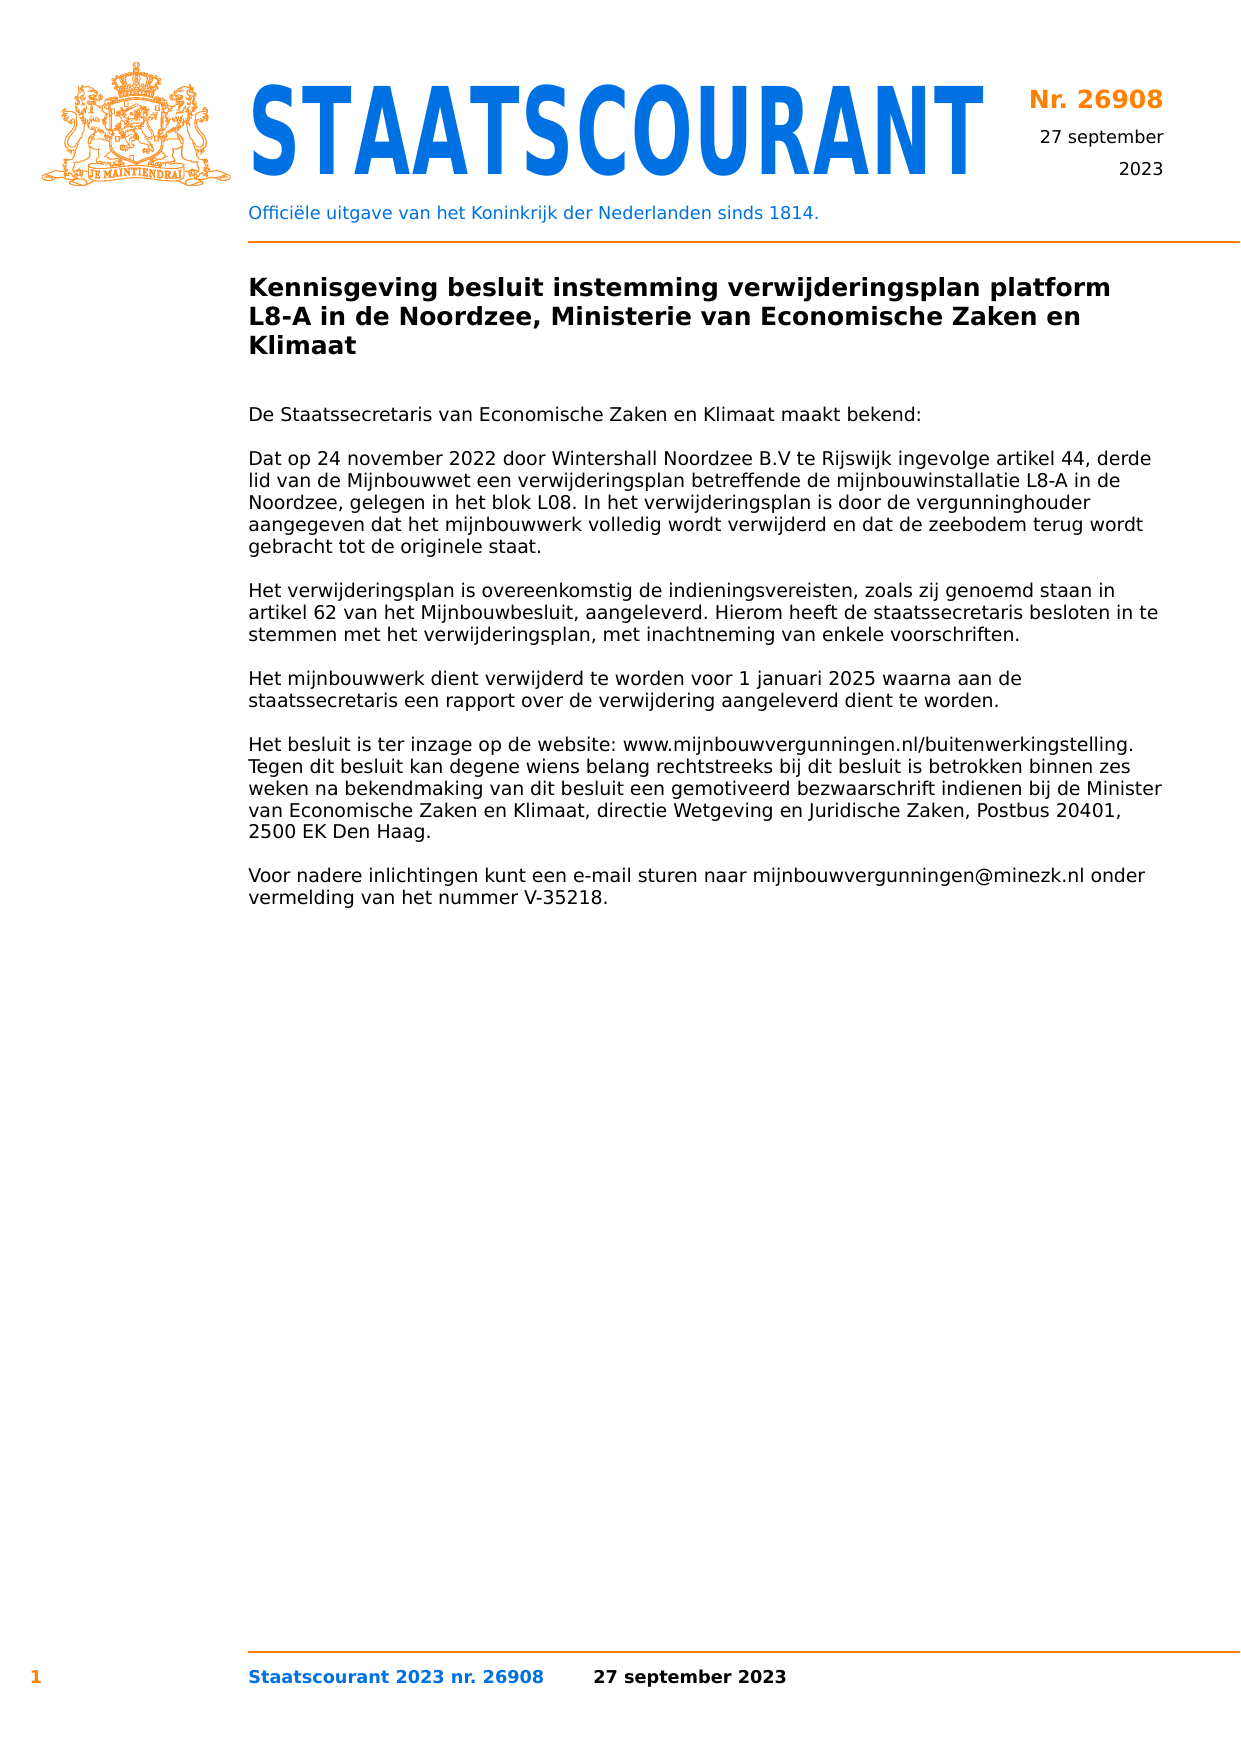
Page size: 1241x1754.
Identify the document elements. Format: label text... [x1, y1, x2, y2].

text Het verwijderingsplan is overeenkomstig de indieningsvereisten, zoals zij genoemd staan in artikel 62 van het Mijnbouwbesluit, aangeleverd. Hierom heeft de staatssecretaris besloten in te stemmen met het verwijderingsplan, met inachtneming van enkele voorschriften. [248, 580, 1163, 646]
table_header STAATSCOURANT [248, 62, 998, 203]
picture [41, 62, 231, 186]
text Dat op 24 november 2022 door Wintershall Noordzee B.V te Rijswijk ingevolge artikel 44, derde lid van de Mijnbouwwet een verwijderingsplan betreffende de mijnbouwinstallatie L8-A in de Noordzee, gelegen in het blok L08. In het verwijderingsplan is door de vergunninghouder aangegeven dat het mijnbouwwerk volledig wordt verwijderd en dat de zeebodem terug wordt gebracht tot de originele staat. [248, 448, 1163, 558]
table_cell Officiële uitgave van het Koninkrijk der Nederlanden sinds 1814. [248, 203, 1240, 241]
table_header [25, 62, 248, 241]
table_cell 2023 [998, 153, 1240, 203]
text Het besluit is ter inzage op de website: www.mijnbouwvergunningen.nl/buitenwerkingstelling. Tegen dit besluit kan degene wiens belang rechtstreeks bij dit besluit is betrokken binnen zes weken na bekendmaking van dit besluit een gemotiveerd bezwaarschrift indienen bij de Minister van Economische Zaken en Klimaat, directie Wetgeving en Juridische Zaken, Postbus 20401, 2500 EK Den Haag. [248, 733, 1163, 843]
text Voor nadere inlichtingen kunt een e-mail sturen naar mijnbouwvergunningen@minezk.nl onder vermelding van het nummer V-35218. [248, 865, 1163, 909]
table_header Nr. 26908 [998, 62, 1240, 121]
subtitle Kennisgeving besluit instemming verwijderingsplan platform L8-A in de Noordzee, Ministerie van Economische Zaken en Klimaat [248, 273, 1163, 361]
text De Staatssecretaris van Economische Zaken en Klimaat maakt bekend: [248, 404, 1163, 426]
text Het mijnbouwwerk dient verwijderd te worden voor 1 januari 2025 waarna aan de staatssecretaris een rapport over de verwijdering aangeleverd dient te worden. [248, 668, 1163, 712]
table_cell 27 september [998, 121, 1240, 153]
